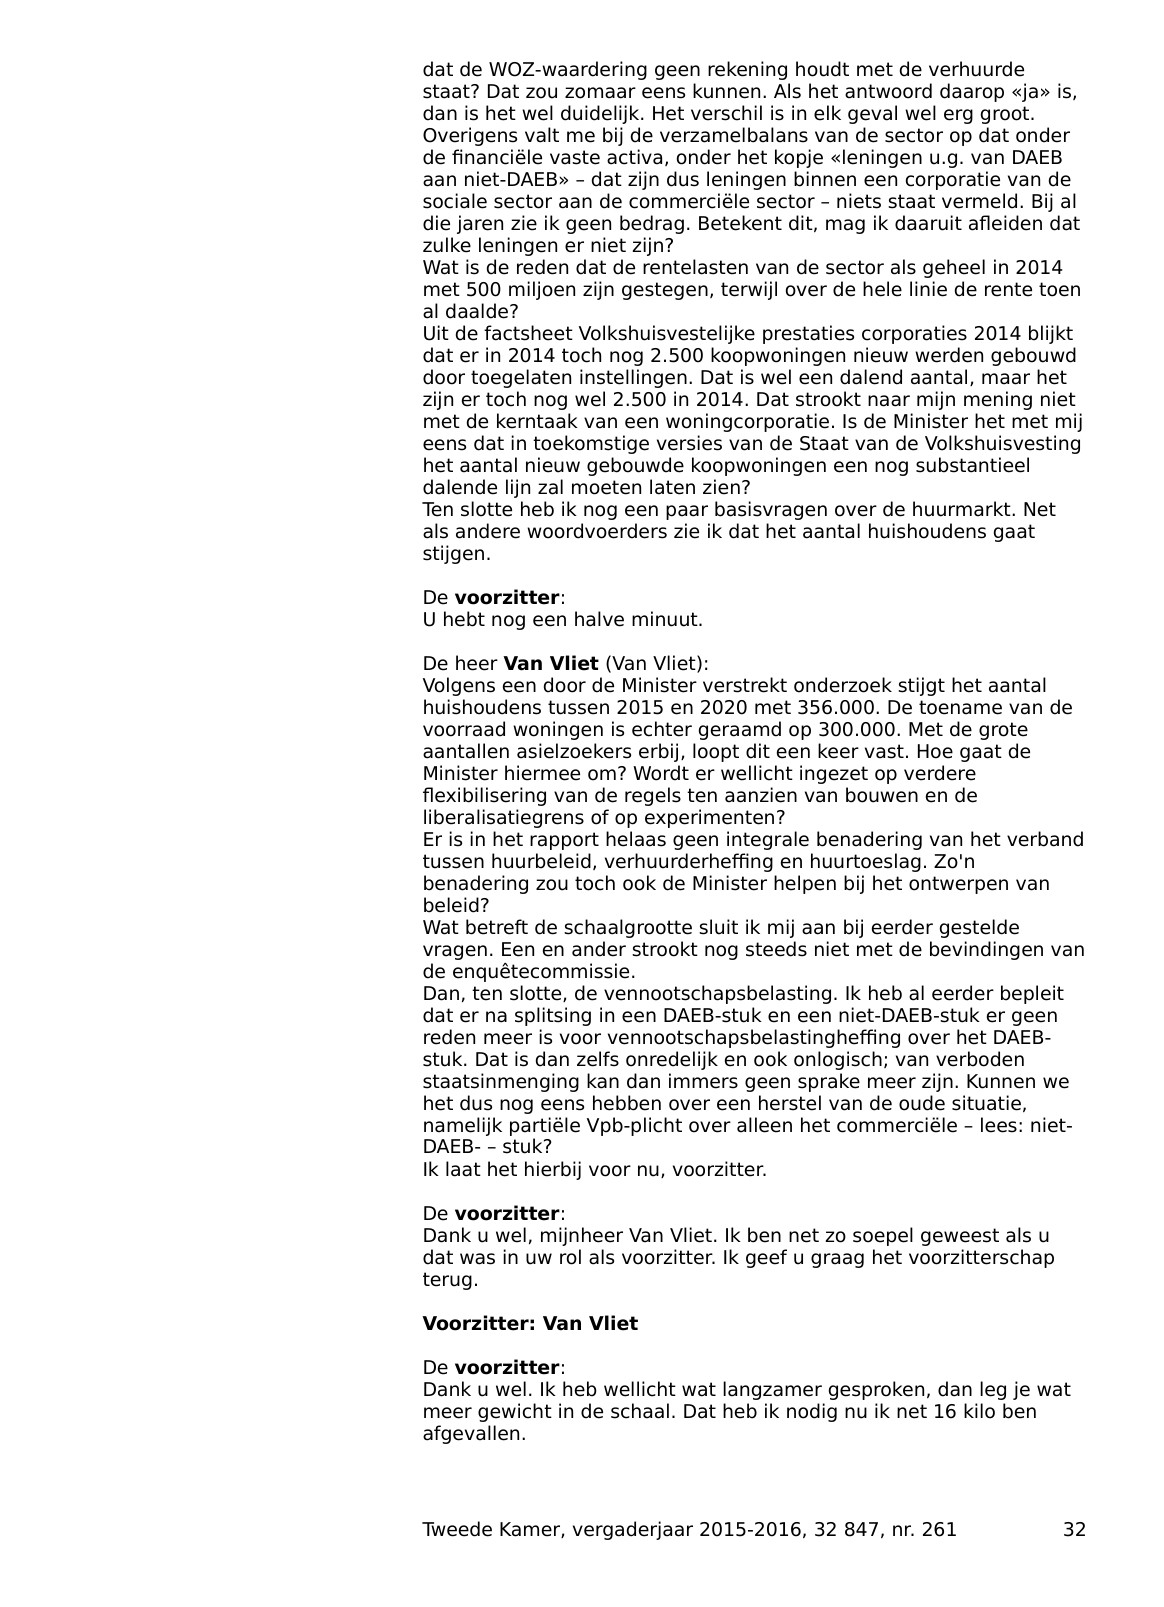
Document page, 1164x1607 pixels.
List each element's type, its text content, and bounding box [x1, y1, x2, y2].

text De heer Van Vliet (Van Vliet): [422, 653, 1087, 675]
text Er is in het rapport helaas geen integrale benadering van het verband tussen huurbeleid, verhuurderheffing en huurtoeslag. Zo'n benadering zou toch ook de Minister helpen bij het ontwerpen van beleid? [422, 829, 1087, 917]
text Ten slotte heb ik nog een paar basisvragen over de huurmarkt. Net als andere woordvoerders zie ik dat het aantal huishoudens gaat stijgen. [422, 499, 1087, 564]
text Dan, ten slotte, de vennootschapsbelasting. Ik heb al eerder bepleit dat er na splitsing in een DAEB-stuk en een niet-DAEB-stuk er geen reden meer is voor vennootschapsbelastingheffing over het DAEB-stuk. Dat is dan zelfs onredelijk en ook onlogisch; van verboden staatsinmenging kan dan immers geen sprake meer zijn. Kunnen we het dus nog eens hebben over een herstel van de oude situatie, namelijk partiële Vpb-plicht over alleen het commerciële – lees: niet-DAEB- – stuk? [422, 983, 1087, 1158]
text De voorzitter: [422, 1203, 1087, 1224]
text Overigens valt me bij de verzamelbalans van de sector op dat onder de financiële vaste activa, onder het kopje «leningen u.g. van DAEB aan niet-DAEB» – dat zijn dus leningen binnen een corporatie van de sociale sector aan de commerciële sector – niets staat vermeld. Bij al die jaren zie ik geen bedrag. Betekent dit, mag ik daaruit afleiden dat zulke leningen er niet zijn? [422, 125, 1087, 257]
text Dank u wel, mijnheer Van Vliet. Ik ben net zo soepel geweest als u dat was in uw rol als voorzitter. Ik geef u graag het voorzitterschap terug. [422, 1224, 1087, 1291]
text dat de WOZ-waardering geen rekening houdt met de verhuurde staat? Dat zou zomaar eens kunnen. Als het antwoord daarop «ja» is, dan is het wel duidelijk. Het verschil is in elk geval wel erg groot. [422, 59, 1087, 125]
text Ik laat het hierbij voor nu, voorzitter. [422, 1158, 1087, 1180]
text Wat betreft de schaalgrootte sluit ik mij aan bij eerder gestelde vragen. Een en ander strookt nog steeds niet met de bevindingen van de enquêtecommissie. [422, 917, 1087, 983]
text De voorzitter: [422, 1357, 1087, 1379]
text U hebt nog een halve minuut. [422, 609, 1087, 631]
text Volgens een door de Minister verstrekt onderzoek stijgt het aantal huishoudens tussen 2015 en 2020 met 356.000. De toename van de voorraad woningen is echter geraamd op 300.000. Met de grote aantallen asielzoekers erbij, loopt dit een keer vast. Hoe gaat de Minister hiermee om? Wordt er wellicht ingezet op verdere flexibilisering van de regels ten aanzien van bouwen en de liberalisatiegrens of op experimenten? [422, 675, 1087, 829]
subtitle Voorzitter: Van Vliet [422, 1313, 1087, 1335]
text De voorzitter: [422, 587, 1087, 609]
text Dank u wel. Ik heb wellicht wat langzamer gesproken, dan leg je wat meer gewicht in de schaal. Dat heb ik nodig nu ik net 16 kilo ben afgevallen. [422, 1379, 1087, 1445]
text Wat is de reden dat de rentelasten van de sector als geheel in 2014 met 500 miljoen zijn gestegen, terwijl over de hele linie de rente toen al daalde? [422, 257, 1087, 323]
text Uit de factsheet Volkshuisvestelijke prestaties corporaties 2014 blijkt dat er in 2014 toch nog 2.500 koopwoningen nieuw werden gebouwd door toegelaten instellingen. Dat is wel een dalend aantal, maar het zijn er toch nog wel 2.500 in 2014. Dat strookt naar mijn mening niet met de kerntaak van een woningcorporatie. Is de Minister het met mij eens dat in toekomstige versies van de Staat van de Volkshuisvesting het aantal nieuw gebouwde koopwoningen een nog substantieel dalende lijn zal moeten laten zien? [422, 323, 1087, 499]
